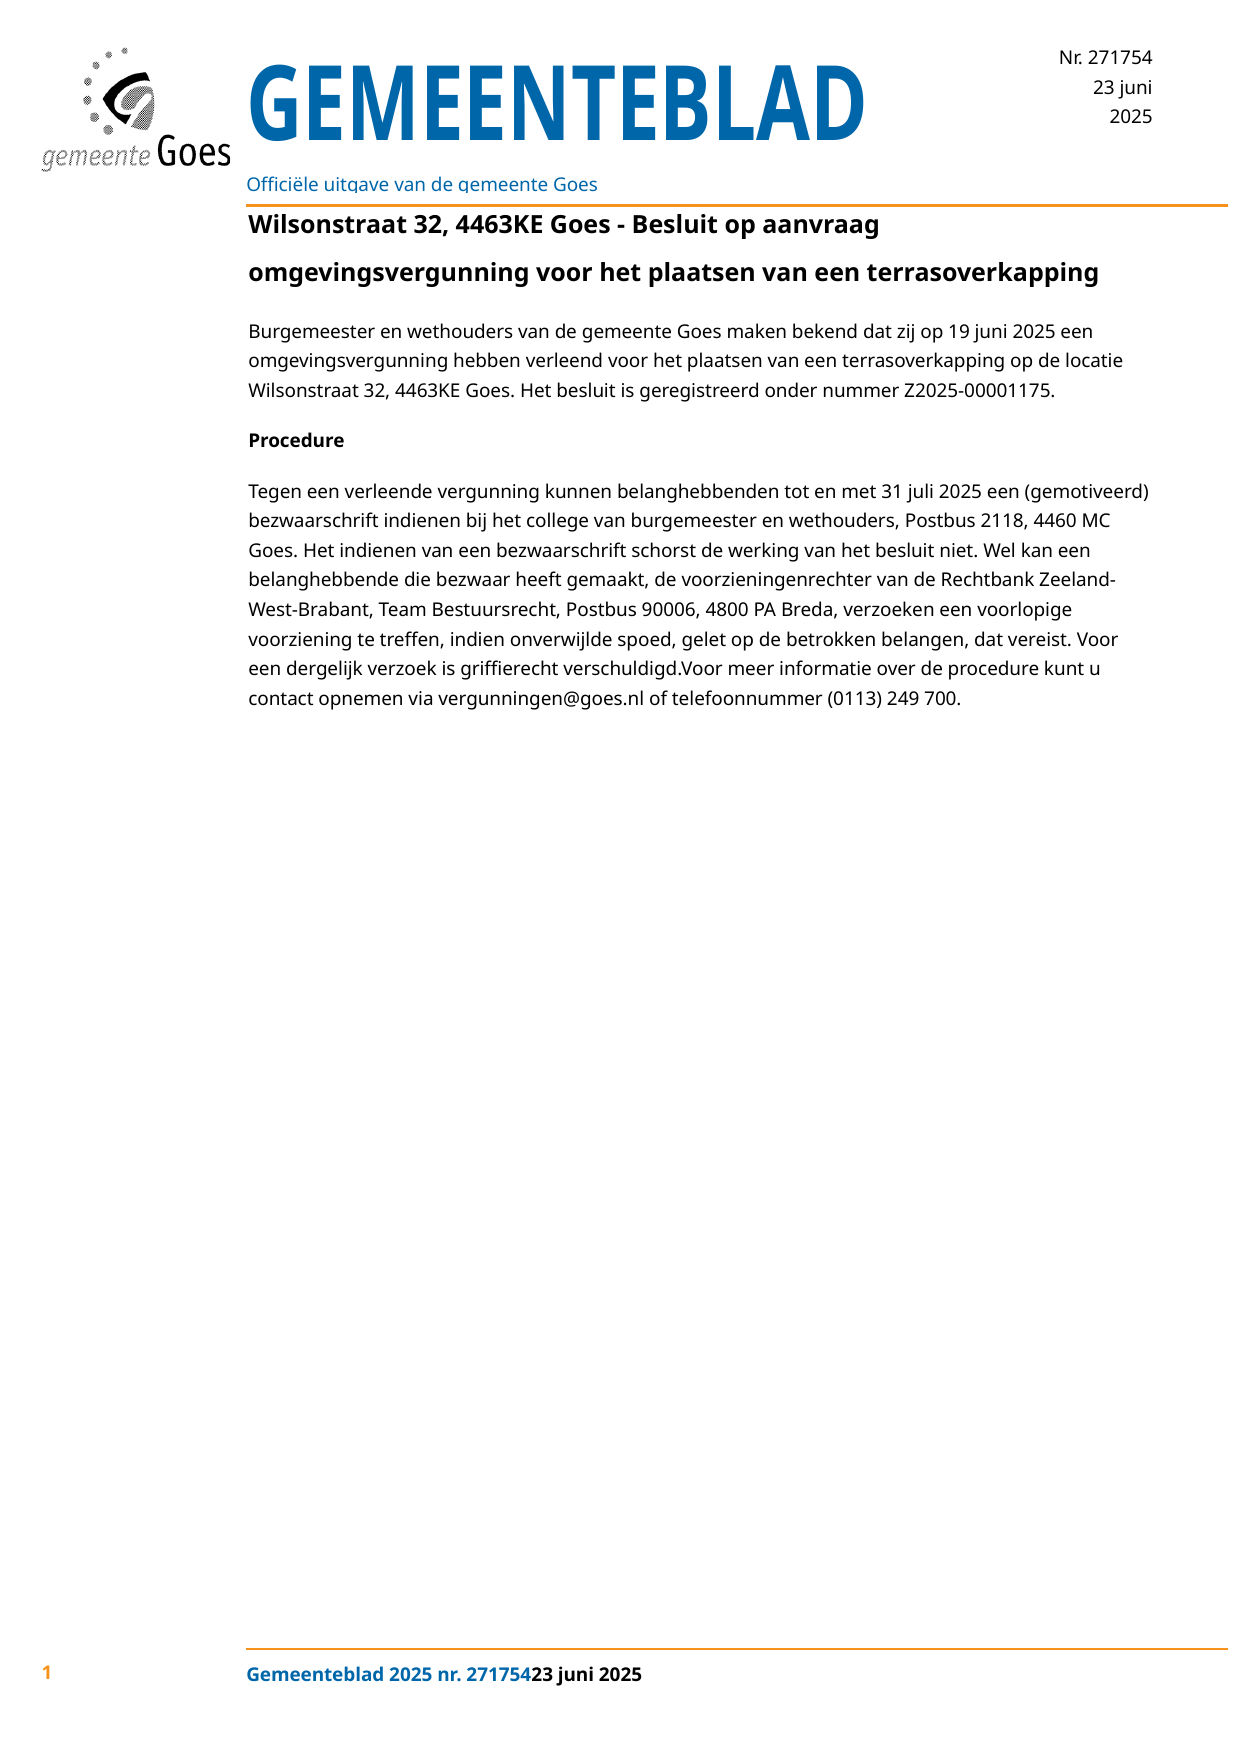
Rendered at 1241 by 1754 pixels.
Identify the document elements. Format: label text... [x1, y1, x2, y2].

text Procedure [248, 427, 1152, 453]
picture [41, 47, 231, 172]
text Wilsonstraat 32, 4463KE Goes - Besluit op aanvraag omgevingsvergunning voor het plaatsen van een terrasoverkapping [248, 207, 1152, 288]
text Burgemeester en wethouders van de gemeente Goes maken bekend dat zij op 19 juni 2025 een omgevingsvergunning hebben verleend voor het plaatsen van een terrasoverkapping op de locatie Wilsonstraat 32, 4463KE Goes. Het besluit is geregistreerd onder nummer Z2025-00001175. [248, 318, 1152, 403]
text Tegen een verleende vergunning kunnen belanghebbenden tot en met 31 juli 2025 een (gemotiveerd) bezwaarschrift indienen bij het college van burgemeester en wethouders, Postbus 2118, 4460 MC Goes. Het indienen van een bezwaarschrift schorst de werking van het besluit niet. Wel kan een belanghebbende die bezwaar heeft gemaakt, de voorzieningenrechter van de Rechtbank Zeeland-West-Brabant, Team Bestuursrecht, Postbus 90006, 4800 PA Breda, verzoeken een voorlopige voorziening te treffen, indien onverwijlde spoed, gelet op de betrokken belangen, dat vereist. Voor een dergelijk verzoek is griffierecht verschuldigd.Voor meer informatie over de procedure kunt u contact opnemen via vergunningen@goes.nl of telefoonnummer (0113) 249 700. [248, 478, 1152, 711]
